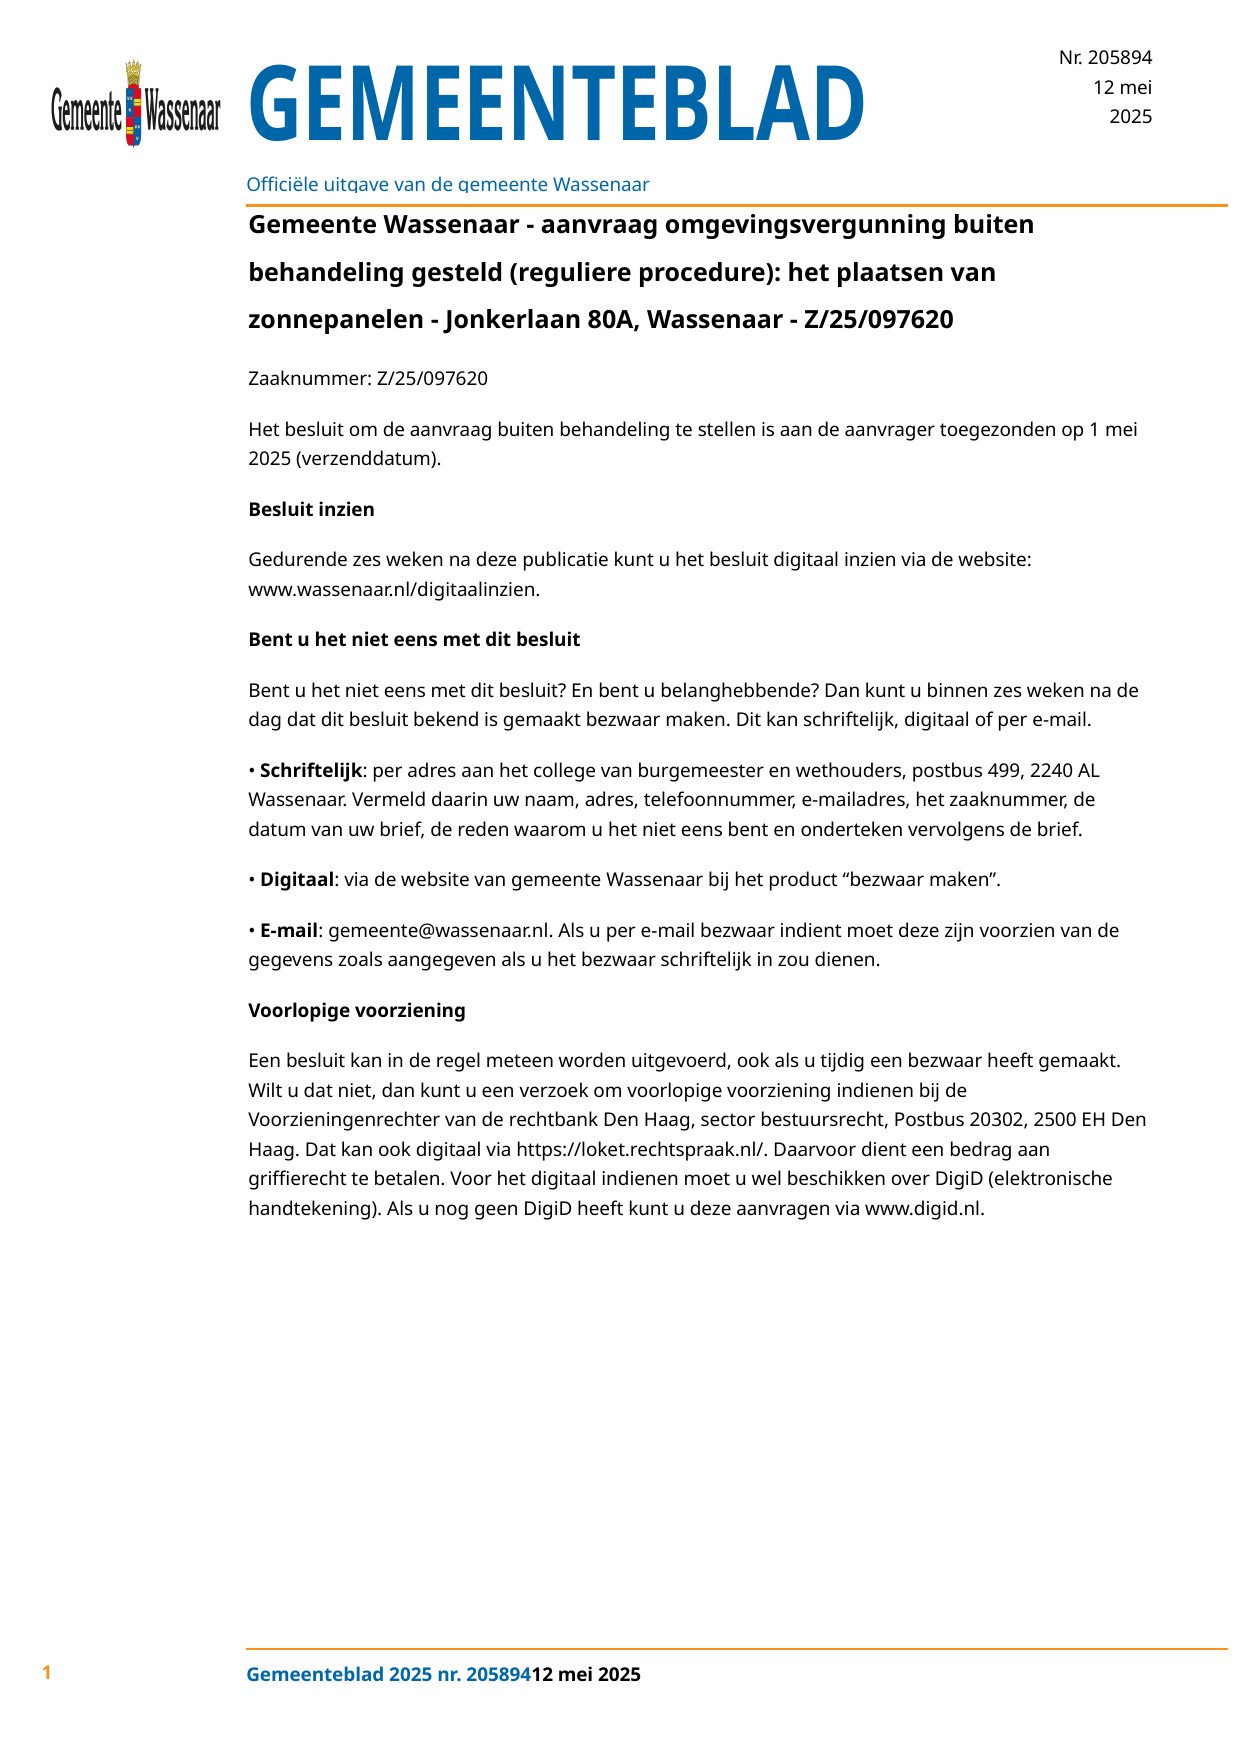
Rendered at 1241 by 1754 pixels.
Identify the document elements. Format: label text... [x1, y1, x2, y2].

text Gemeente Wassenaar - aanvraag omgevingsvergunning buiten behandeling gesteld (reguliere procedure): het plaatsen van zonnepanelen - Jonkerlaan 80A, Wassenaar - Z/25/097620 [248, 207, 1152, 336]
text Voorlopige voorziening [248, 997, 1152, 1022]
text • E-mail: gemeente@wassenaar.nl. Als u per e-mail bezwaar indient moet deze zijn voorzien van de gegevens zoals aangegeven als u het bezwaar schriftelijk in zou dienen. [248, 917, 1152, 972]
text Gedurende zes weken na deze publicatie kunt u het besluit digitaal inzien via de website: www.wassenaar.nl/digitaalinzien. [248, 546, 1152, 602]
text Het besluit om de aanvraag buiten behandeling te stellen is aan de aanvrager toegezonden op 1 mei 2025 (verzenddatum). [248, 416, 1152, 471]
picture [41, 47, 231, 172]
text • Digitaal: via de website van gemeente Wassenaar bij het product “bezwaar maken”. [248, 866, 1152, 892]
text Zaaknummer: Z/25/097620 [248, 366, 1152, 391]
text Bent u het niet eens met dit besluit [248, 626, 1152, 652]
text Een besluit kan in de regel meteen worden uitgevoerd, ook als u tijdig een bezwaar heeft gemaakt. Wilt u dat niet, dan kunt u een verzoek om voorlopige voorziening indienen bij de Voorzieningenrechter van de rechtbank Den Haag, sector bestuursrecht, Postbus 20302, 2500 EH Den Haag. Dat kan ook digitaal via https://loket.rechtspraak.nl/. Daarvoor dient een bedrag aan griffierecht te betalen. Voor het digitaal indienen moet u wel beschikken over DigiD (elektronische handtekening). Als u nog geen DigiD heeft kunt u deze aanvragen via www.digid.nl. [248, 1047, 1152, 1221]
text • Schriftelijk: per adres aan het college van burgemeester en wethouders, postbus 499, 2240 AL Wassenaar. Vermeld daarin uw naam, adres, telefoonnummer, e-mailadres, het zaaknummer, de datum van uw brief, de reden waarom u het niet eens bent en onderteken vervolgens de brief. [248, 757, 1152, 842]
text Bent u het niet eens met dit besluit? En bent u belanghebbende? Dan kunt u binnen zes weken na de dag dat dit besluit bekend is gemaakt bezwaar maken. Dit kan schriftelijk, digitaal of per e-mail. [248, 677, 1152, 732]
text Besluit inzien [248, 496, 1152, 522]
